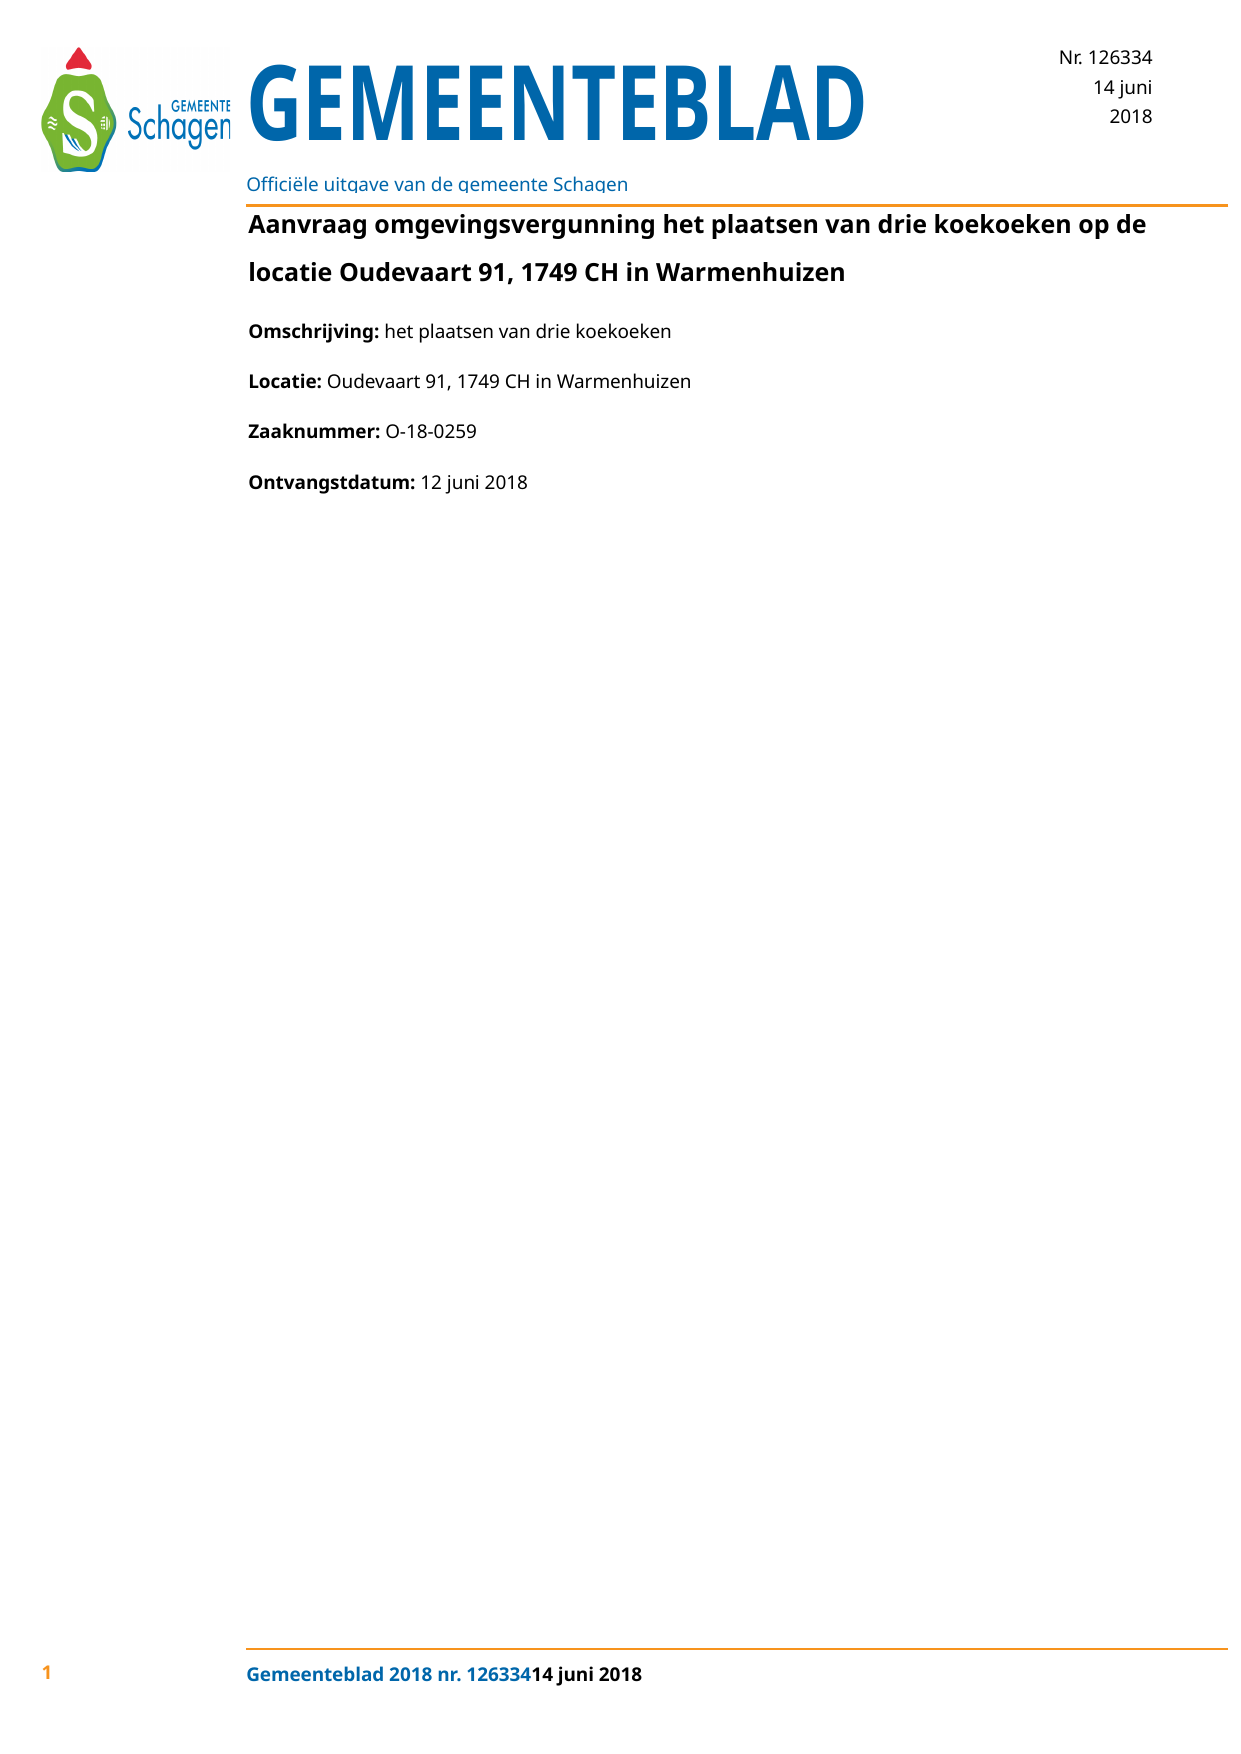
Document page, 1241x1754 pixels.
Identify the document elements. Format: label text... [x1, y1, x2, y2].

picture [41, 47, 231, 172]
text Locatie: Oudevaart 91, 1749 CH in Warmenhuizen [248, 368, 1152, 394]
text Ontvangstdatum: 12 juni 2018 [248, 469, 1152, 495]
text Omschrijving: het plaatsen van drie koekoeken [248, 318, 1152, 344]
text Aanvraag omgevingsvergunning het plaatsen van drie koekoeken op de locatie Oudevaart 91, 1749 CH in Warmenhuizen [248, 207, 1152, 288]
text Zaaknummer: O-18-0259 [248, 419, 1152, 444]
